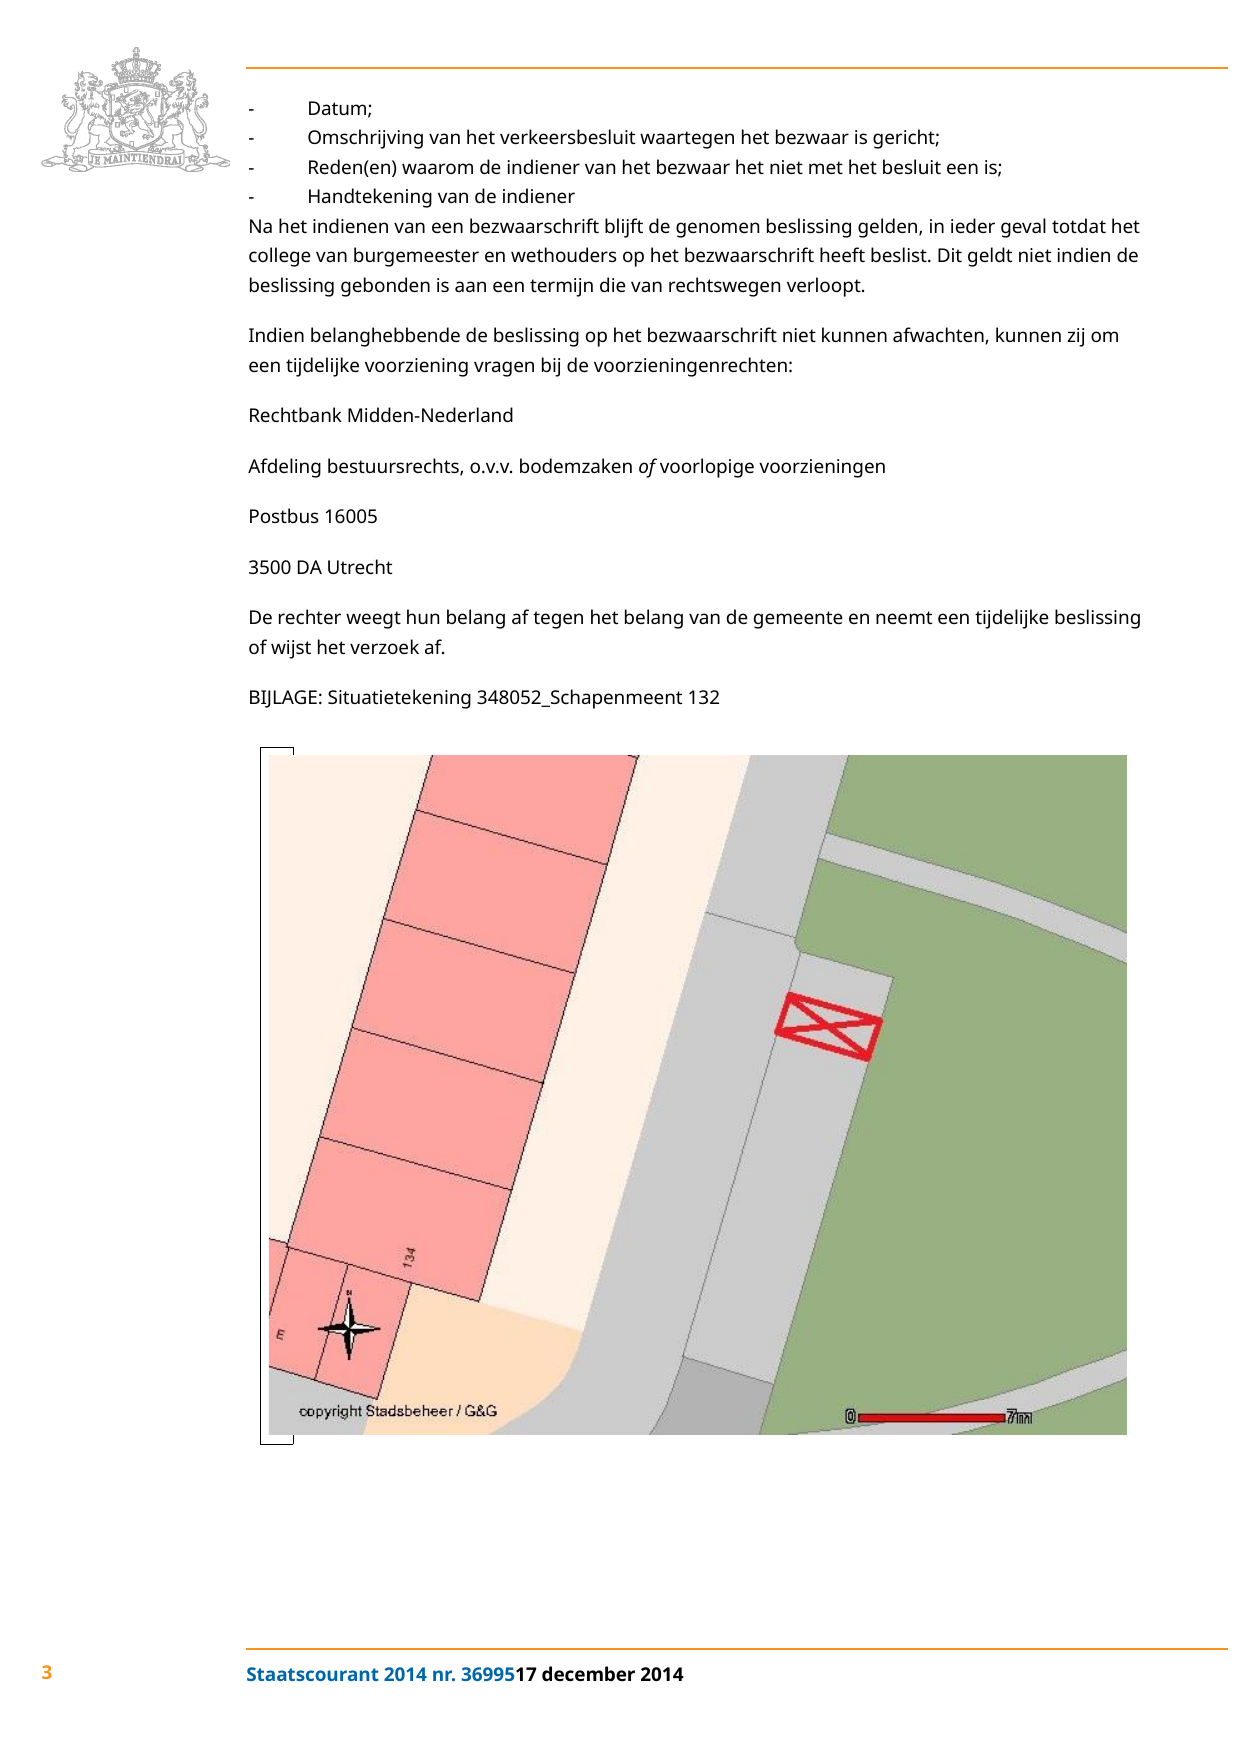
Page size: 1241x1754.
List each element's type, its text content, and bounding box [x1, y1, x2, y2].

text Na het indienen van een bezwaarschrift blijft de genomen beslissing gelden, in ieder geval totdat het college van burgemeester en wethouders op het bezwaarschrift heeft beslist. Dit geldt niet indien de beslissing gebonden is aan een termijn die van rechtswegen verloopt. [248, 213, 1152, 298]
text 3500 DA Utrecht [248, 554, 1152, 580]
picture [268, 755, 1127, 1435]
list Datum; [248, 95, 1152, 121]
list Omschrijving van het verkeersbesluit waartegen het bezwaar is gericht; [248, 124, 1152, 150]
text BIJLAGE: Situatietekening 348052_Schapenmeent 132 [248, 684, 1152, 710]
picture [41, 47, 231, 172]
text Rechtbank Midden-Nederland [248, 403, 1152, 428]
list Reden(en) waarom de indiener van het bezwaar het niet met het besluit een is; [248, 154, 1152, 180]
text Postbus 16005 [248, 503, 1152, 529]
text Afdeling bestuursrechts, o.v.v. bodemzaken of voorlopige voorzieningen [248, 453, 1152, 479]
list Handtekening van de indiener [248, 183, 1152, 209]
text De rechter weegt hun belang af tegen het belang van de gemeente en neemt een tijdelijke beslissing of wijst het verzoek af. [248, 604, 1152, 660]
text Indien belanghebbende de beslissing op het bezwaarschrift niet kunnen afwachten, kunnen zij om een tijdelijke voorziening vragen bij de voorzieningenrechten: [248, 323, 1152, 378]
